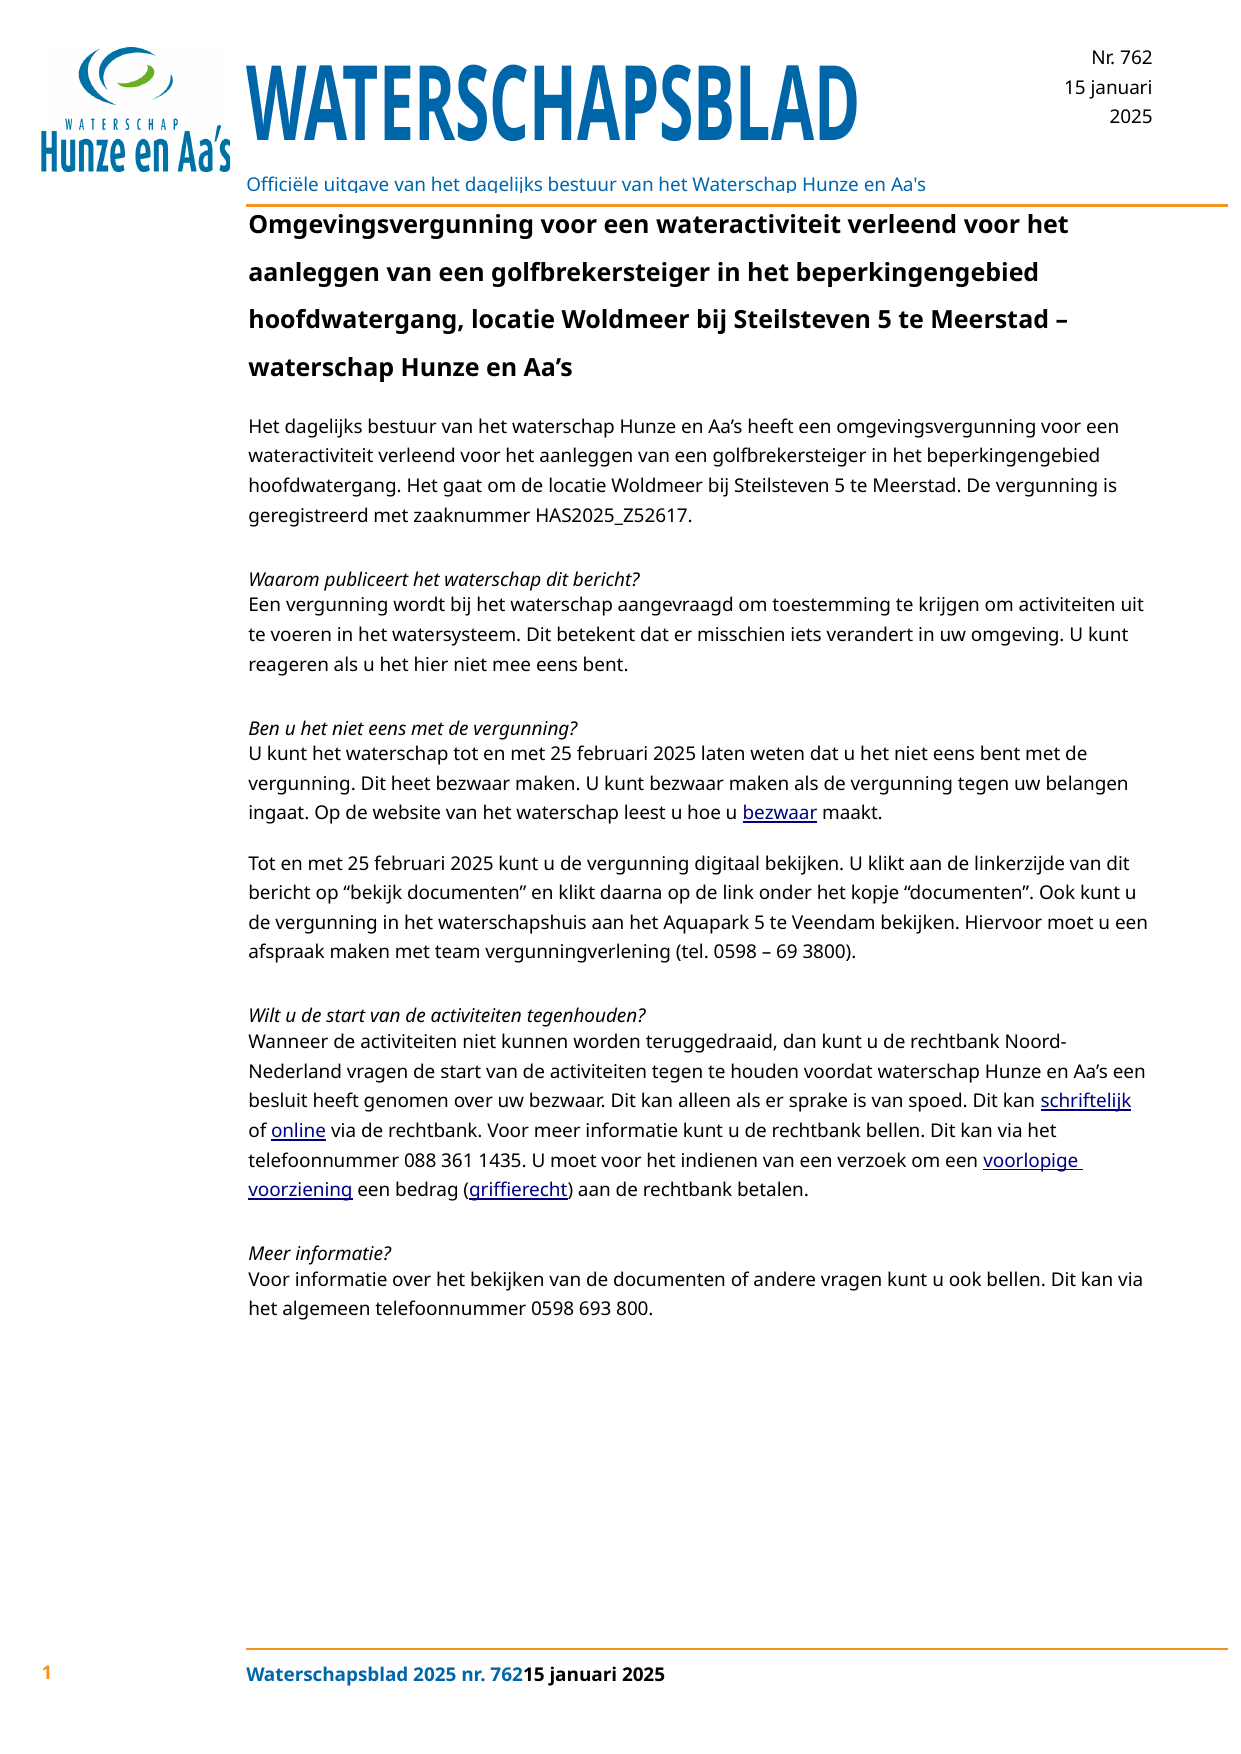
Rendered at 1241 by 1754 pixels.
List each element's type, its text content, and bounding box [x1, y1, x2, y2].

picture [47, 154, 51, 172]
text Het dagelijks bestuur van het waterschap Hunze en Aa’s heeft een omgevingsvergunning voor een wateractiviteit verleend voor het aanleggen van een golfbrekersteiger in het beperkingengebied hoofdwatergang. Het gaat om de locatie Woldmeer bij Steilsteven 5 te Meerstad. De vergunning is geregistreerd met zaaknummer HAS2025_Z52617. [248, 413, 1152, 528]
text Meer informatie? [248, 1240, 1152, 1266]
text U kunt het waterschap tot en met 25 februari 2025 laten weten dat u het niet eens bent met de vergunning. Dit heet bezwaar maken. U kunt bezwaar maken als de vergunning tegen uw belangen ingaat. Op de website van het waterschap leest u hoe u bezwaar maakt. [248, 740, 1152, 825]
text Wilt u de start van de activiteiten tegenhouden? [248, 1003, 1152, 1028]
text Voor informatie over het bekijken van de documenten of andere vragen kunt u ook bellen. Dit kan via het algemeen telefoonnummer 0598 693 800. [248, 1266, 1152, 1321]
text Ben u het niet eens met de vergunning? [248, 715, 1152, 740]
text Wanneer de activiteiten niet kunnen worden teruggedraaid, dan kunt u de rechtbank Noord-Nederland vragen de start van de activiteiten tegen te houden voordat waterschap Hunze en Aa’s een besluit heeft genomen over uw bezwaar. Dit kan alleen als er sprake is van spoed. Dit kan schriftelijk of online via de rechtbank. Voor meer informatie kunt u de rechtbank bellen. Dit kan via het telefoonnummer 088 361 1435. U moet voor het indienen van een verzoek om een voorlopige voorziening een bedrag (griffierecht) aan de rechtbank betalen. [248, 1028, 1152, 1202]
text Omgevingsvergunning voor een wateractiviteit verleend voor het aanleggen van een golfbrekersteiger in het beperkingengebied hoofdwatergang, locatie Woldmeer bij Steilsteven 5 te Meerstad – waterschap Hunze en Aa’s [248, 207, 1152, 384]
text Waarom publiceert het waterschap dit bericht? [248, 566, 1152, 592]
text Tot en met 25 februari 2025 kunt u de vergunning digitaal bekijken. U klikt aan de linkerzijde van dit bericht op “bekijk documenten” en klikt daarna op de link onder het kopje “documenten”. Ook kunt u de vergunning in het waterschapshuis aan het Aquapark 5 te Veendam bekijken. Hiervoor moet u een afspraak maken met team vergunningverlening (tel. 0598 – 69 3800). [248, 850, 1152, 964]
picture [183, 163, 191, 172]
picture [41, 47, 231, 172]
text Een vergunning wordt bij het waterschap aangevraagd om toestemming te krijgen om activiteiten uit te voeren in het watersysteem. Dit betekent dat er misschien iets verandert in uw omgeving. U kunt reageren als u het hier niet mee eens bent. [248, 592, 1152, 676]
picture [226, 145, 231, 156]
